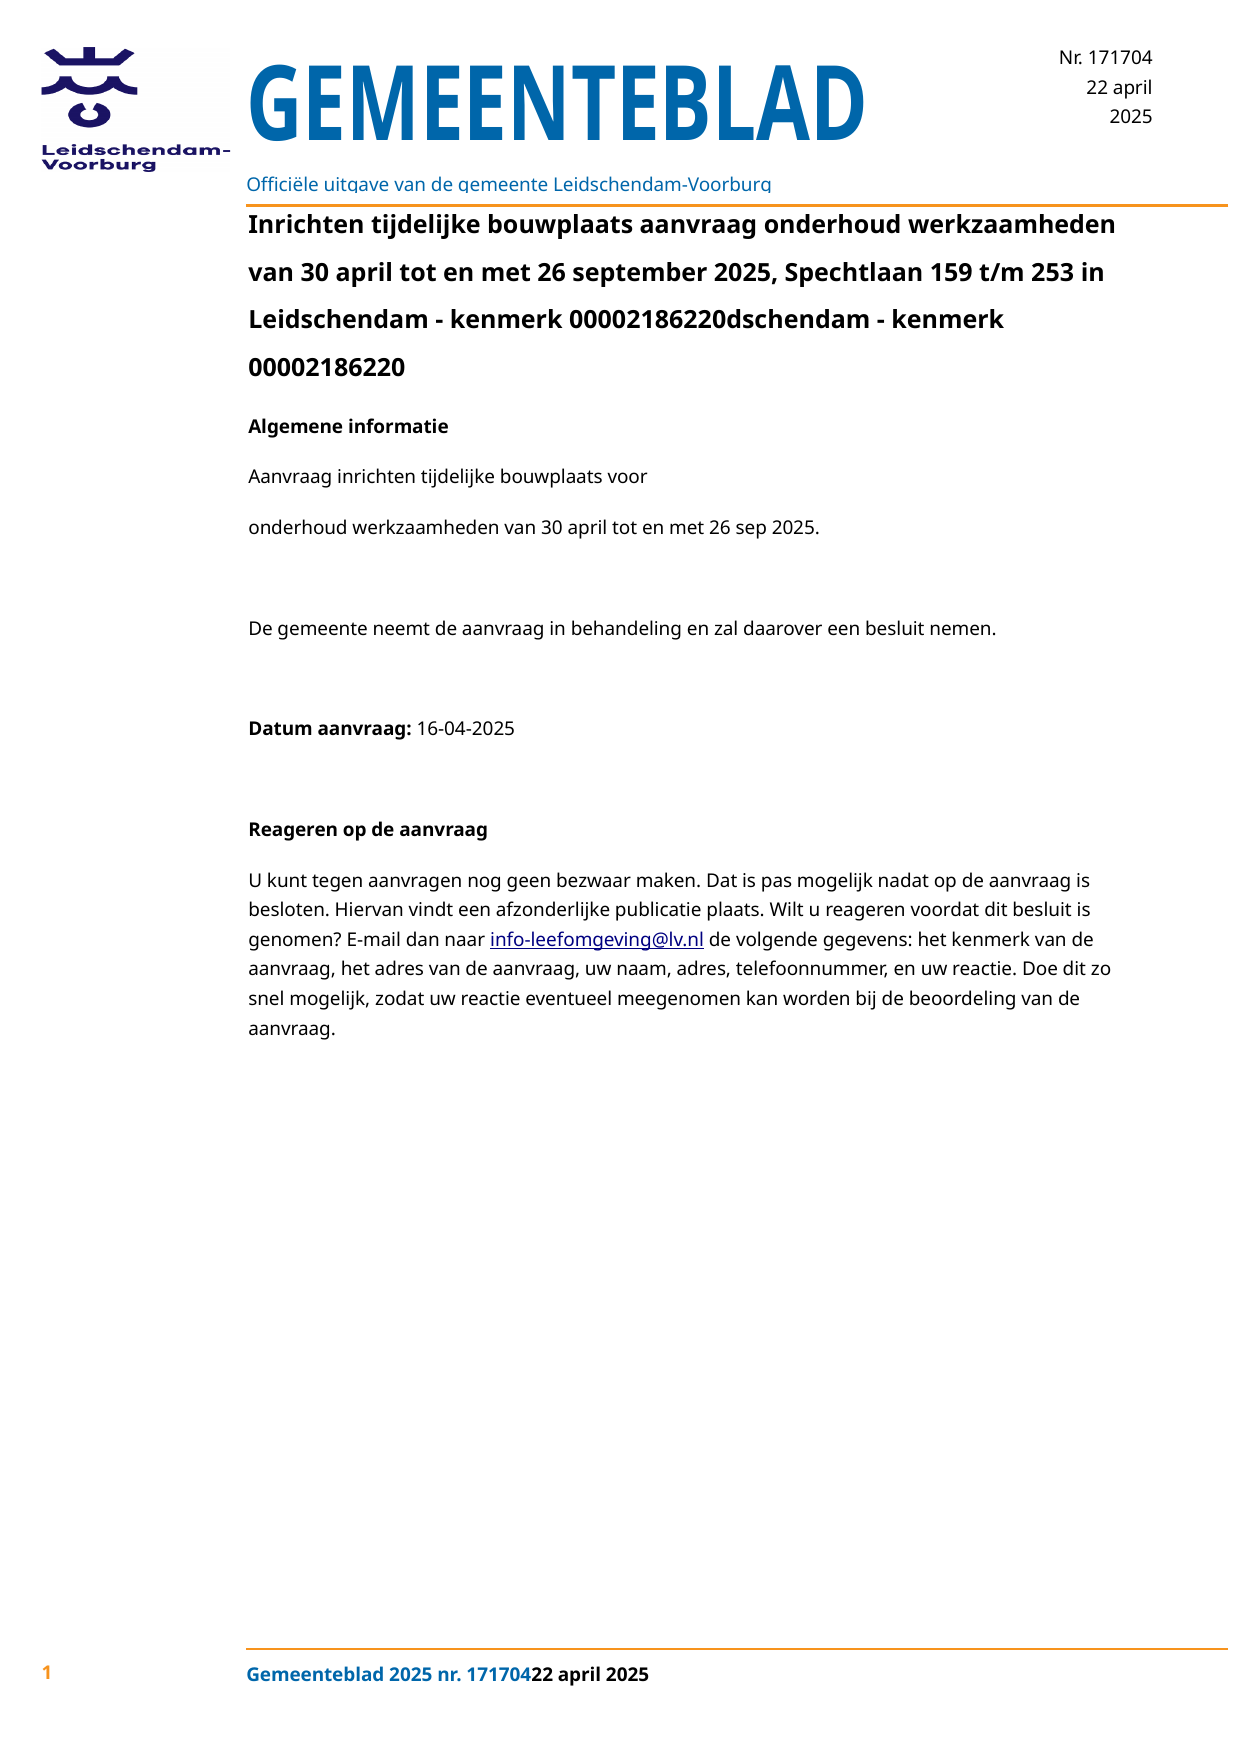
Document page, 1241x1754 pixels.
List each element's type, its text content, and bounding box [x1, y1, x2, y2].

text U kunt tegen aanvragen nog geen bezwaar maken. Dat is pas mogelijk nadat op de aanvraag is besloten. Hiervan vindt een afzonderlijke publicatie plaats. Wilt u reageren voordat dit besluit is genomen? E-mail dan naar info-leefomgeving@lv.nl de volgende gegevens: het kenmerk van de aanvraag, het adres van de aanvraag, uw naam, adres, telefoonnummer, en uw reactie. Doe dit zo snel mogelijk, zodat uw reactie eventueel meegenomen kan worden bij de beoordeling van de aanvraag. [248, 867, 1152, 1041]
text Datum aanvraag: 16-04-2025 [248, 716, 1152, 741]
text onderhoud werkzaamheden van 30 april tot en met 26 sep 2025. [248, 514, 1152, 540]
text Reageren op de aanvraag [248, 816, 1152, 842]
picture [41, 47, 231, 172]
text Inrichten tijdelijke bouwplaats aanvraag onderhoud werkzaamheden van 30 april tot en met 26 september 2025, Spechtlaan 159 t/m 253 in Leidschendam - kenmerk 00002186220dschendam - kenmerk 00002186220 [248, 207, 1152, 384]
text De gemeente neemt de aanvraag in behandeling en zal daarover een besluit nemen. [248, 615, 1152, 641]
text Algemene informatie [248, 413, 1152, 439]
text Aanvraag inrichten tijdelijke bouwplaats voor [248, 463, 1152, 489]
